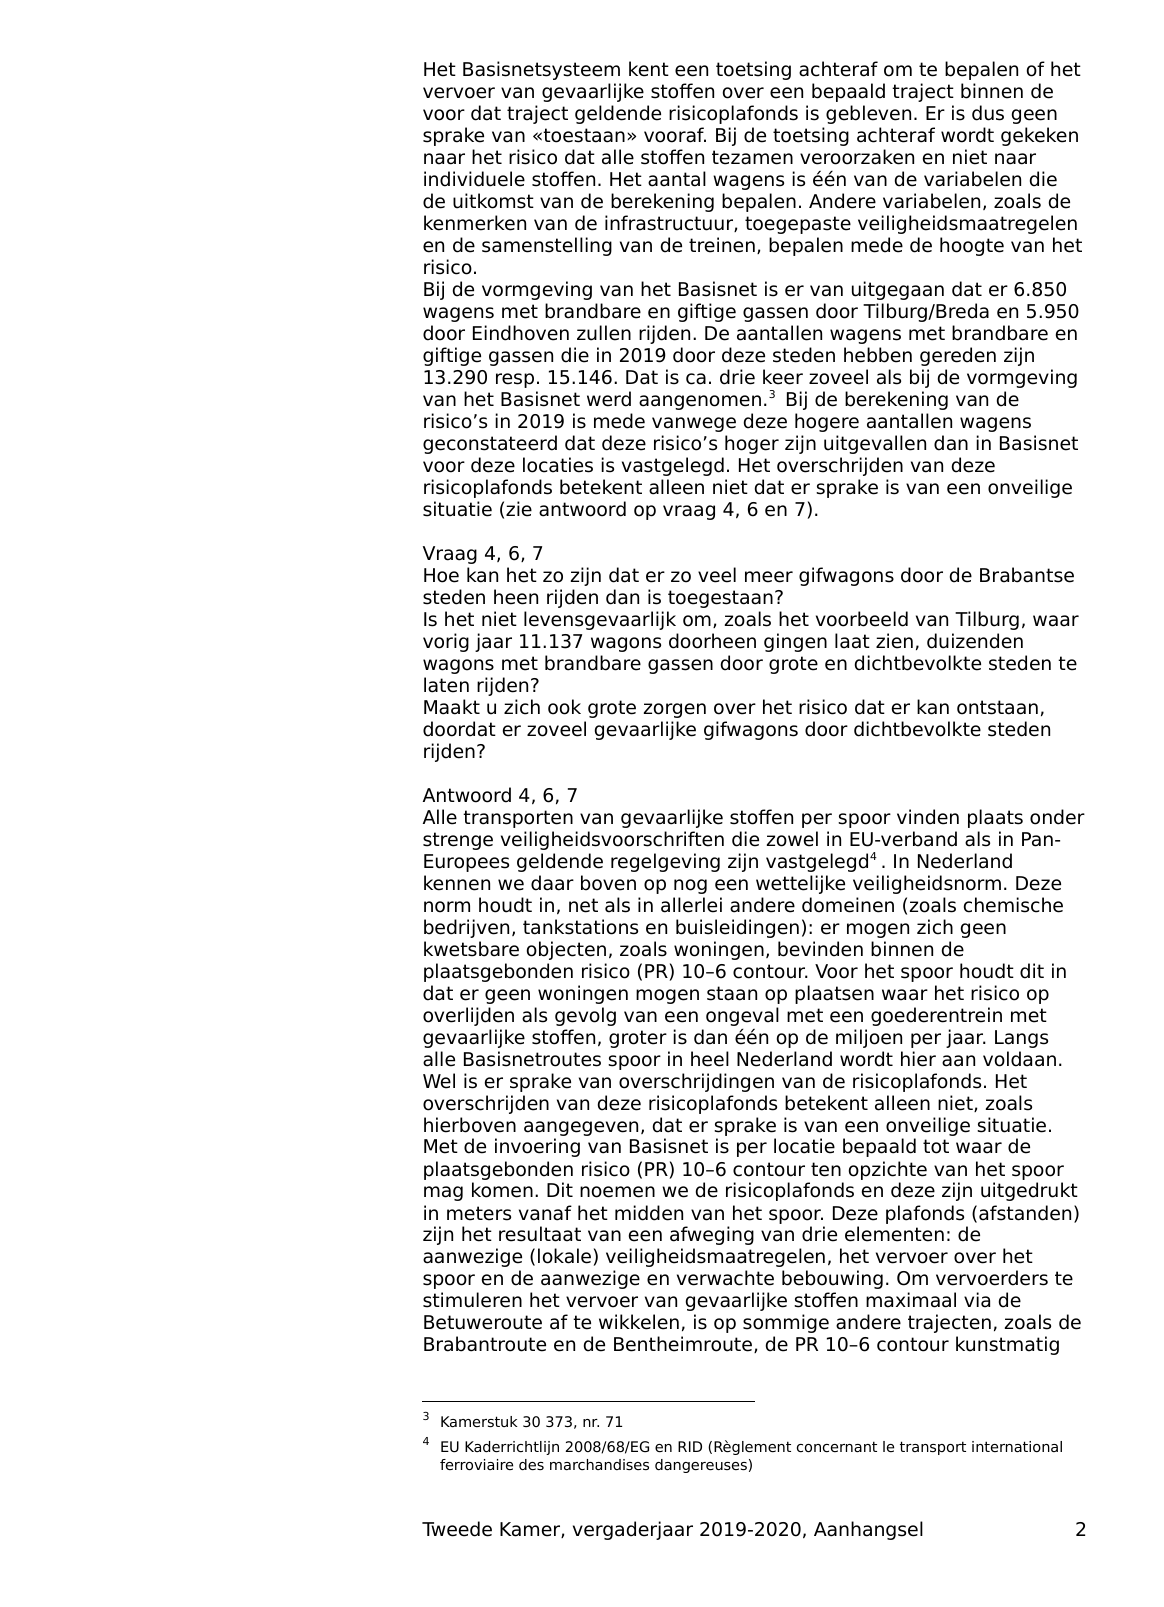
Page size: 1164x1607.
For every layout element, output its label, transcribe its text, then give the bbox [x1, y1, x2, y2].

text Vraag 4, 6, 7 [422, 543, 1087, 565]
text Wel is er sprake van overschrijdingen van de risicoplafonds. Het overschrijden van deze risicoplafonds betekent alleen niet, zoals hierboven aangegeven, dat er sprake is van een onveilige situatie. [422, 1071, 1087, 1136]
text Met de invoering van Basisnet is per locatie bepaald tot waar de plaatsgebonden risico (PR) 10–6 contour ten opzichte van het spoor mag komen. Dit noemen we de risicoplafonds en deze zijn uitgedrukt in meters vanaf het midden van het spoor. Deze plafonds (afstanden) zijn het resultaat van een afweging van drie elementen: de aanwezige (lokale) veiligheidsmaatregelen, het vervoer over het spoor en de aanwezige en verwachte bebouwing. Om vervoerders te stimuleren het vervoer van gevaarlijke stoffen maximaal via de Betuweroute af te wikkelen, is op sommige andere trajecten, zoals de Brabantroute en de Bentheimroute, de PR 10–6 contour kunstmatig [422, 1136, 1087, 1356]
text Kamerstuk 30 373, nr. 71 [422, 1410, 1087, 1432]
text Het Basisnetsysteem kent een toetsing achteraf om te bepalen of het vervoer van gevaarlijke stoffen over een bepaald traject binnen de voor dat traject geldende risicoplafonds is gebleven. Er is dus geen sprake van «toestaan» vooraf. Bij de toetsing achteraf wordt gekeken naar het risico dat alle stoffen tezamen veroorzaken en niet naar individuele stoffen. Het aantal wagens is één van de variabelen die de uitkomst van de berekening bepalen. Andere variabelen, zoals de kenmerken van de infrastructuur, toegepaste veiligheidsmaatregelen en de samenstelling van de treinen, bepalen mede de hoogte van het risico. [422, 59, 1087, 279]
text EU Kaderrichtlijn 2008/68/EG en RID (Règlement concernant le transport international ferroviaire des marchandises dangereuses) [422, 1435, 1087, 1474]
text Antwoord 4, 6, 7 [422, 785, 1087, 807]
text Maakt u zich ook grote zorgen over het risico dat er kan ontstaan, doordat er zoveel gevaarlijke gifwagons door dichtbevolkte steden rijden? [422, 697, 1087, 763]
text Bij de vormgeving van het Basisnet is er van uitgegaan dat er 6.850 wagens met brandbare en giftige gassen door Tilburg/Breda en 5.950 door Eindhoven zullen rijden. De aantallen wagens met brandbare en giftige gassen die in 2019 door deze steden hebben gereden zijn 13.290 resp. 15.146. Dat is ca. drie keer zoveel als bij de vormgeving van het Basisnet werd aangenomen. Bij de berekening van de risico’s in 2019 is mede vanwege deze hogere aantallen wagens geconstateerd dat deze risico’s hoger zijn uitgevallen dan in Basisnet voor deze locaties is vastgelegd. Het overschrijden van deze risicoplafonds betekent alleen niet dat er sprake is van een onveilige situatie (zie antwoord op vraag 4, 6 en 7). [422, 279, 1087, 521]
text Is het niet levensgevaarlijk om, zoals het voorbeeld van Tilburg, waar vorig jaar 11.137 wagons doorheen gingen laat zien, duizenden wagons met brandbare gassen door grote en dichtbevolkte steden te laten rijden? [422, 609, 1087, 697]
text Hoe kan het zo zijn dat er zo veel meer gifwagons door de Brabantse steden heen rijden dan is toegestaan? [422, 565, 1087, 609]
text Alle transporten van gevaarlijke stoffen per spoor vinden plaats onder strenge veiligheidsvoorschriften die zowel in EU-verband als in Pan-Europees geldende regelgeving zijn vastgelegd. In Nederland kennen we daar boven op nog een wettelijke veiligheidsnorm. Deze norm houdt in, net als in allerlei andere domeinen (zoals chemische bedrijven, tankstations en buisleidingen): er mogen zich geen kwetsbare objecten, zoals woningen, bevinden binnen de plaatsgebonden risico (PR) 10–6 contour. Voor het spoor houdt dit in dat er geen woningen mogen staan op plaatsen waar het risico op overlijden als gevolg van een ongeval met een goederentrein met gevaarlijke stoffen, groter is dan één op de miljoen per jaar. Langs alle Basisnetroutes spoor in heel Nederland wordt hier aan voldaan. [422, 807, 1087, 1071]
